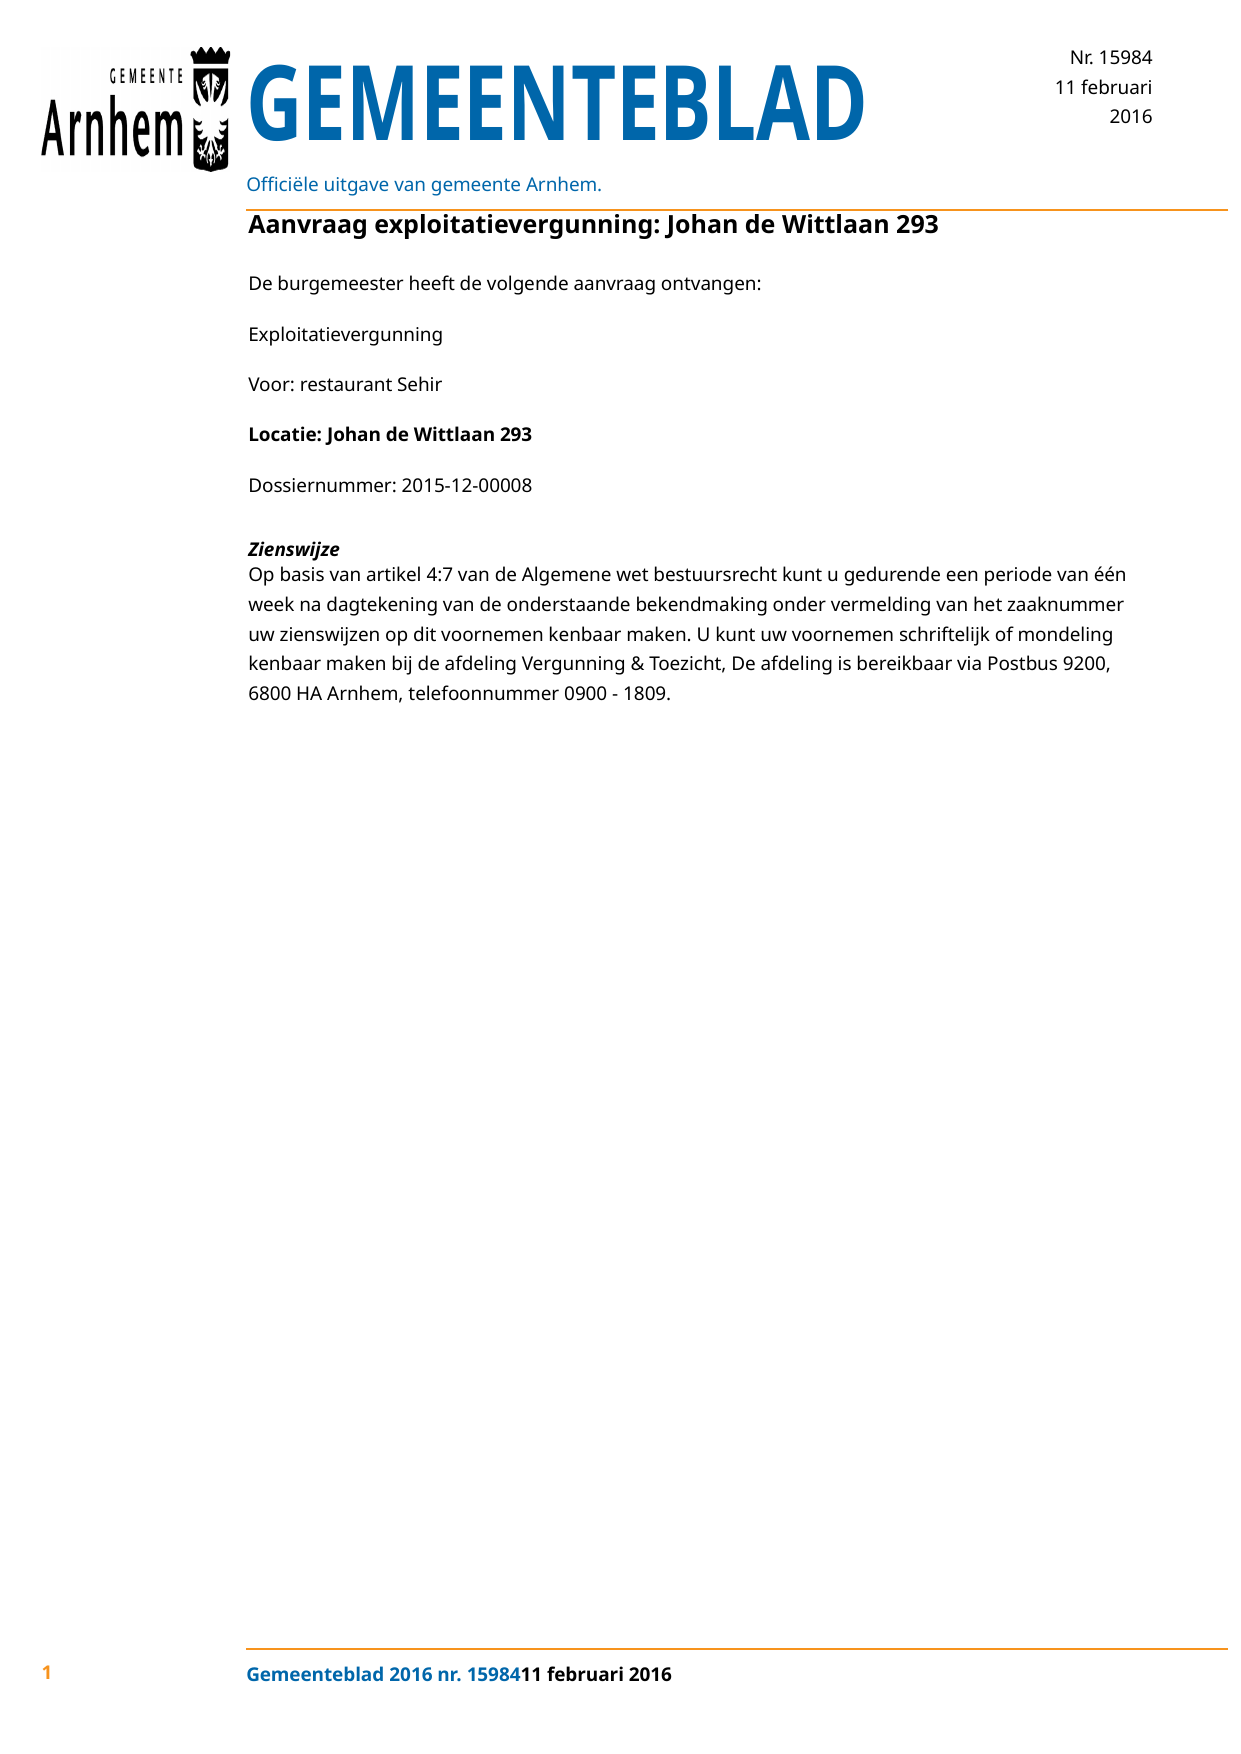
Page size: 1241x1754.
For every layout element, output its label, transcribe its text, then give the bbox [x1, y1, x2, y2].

text Zienswijze [248, 536, 1152, 562]
picture [41, 47, 231, 172]
text Exploitatievergunning [248, 321, 1152, 346]
text Dossiernummer: 2015-12-00008 [248, 472, 1152, 498]
text Aanvraag exploitatievergunning: Johan de Wittlaan 293 [248, 211, 1152, 241]
text Locatie: Johan de Wittlaan 293 [248, 422, 1152, 447]
text De burgemeester heeft de volgende aanvraag ontvangen: [248, 270, 1152, 296]
text Voor: restaurant Sehir [248, 371, 1152, 397]
text Op basis van artikel 4:7 van de Algemene wet bestuursrecht kunt u gedurende een periode van één week na dagtekening van de onderstaande bekendmaking onder vermelding van het zaaknummer uw zienswijzen op dit voornemen kenbaar maken. U kunt uw voornemen schriftelijk of mondeling kenbaar maken bij de afdeling Vergunning & Toezicht, De afdeling is bereikbaar via Postbus 9200, 6800 HA Arnhem, telefoonnummer 0900 - 1809. [248, 562, 1152, 706]
